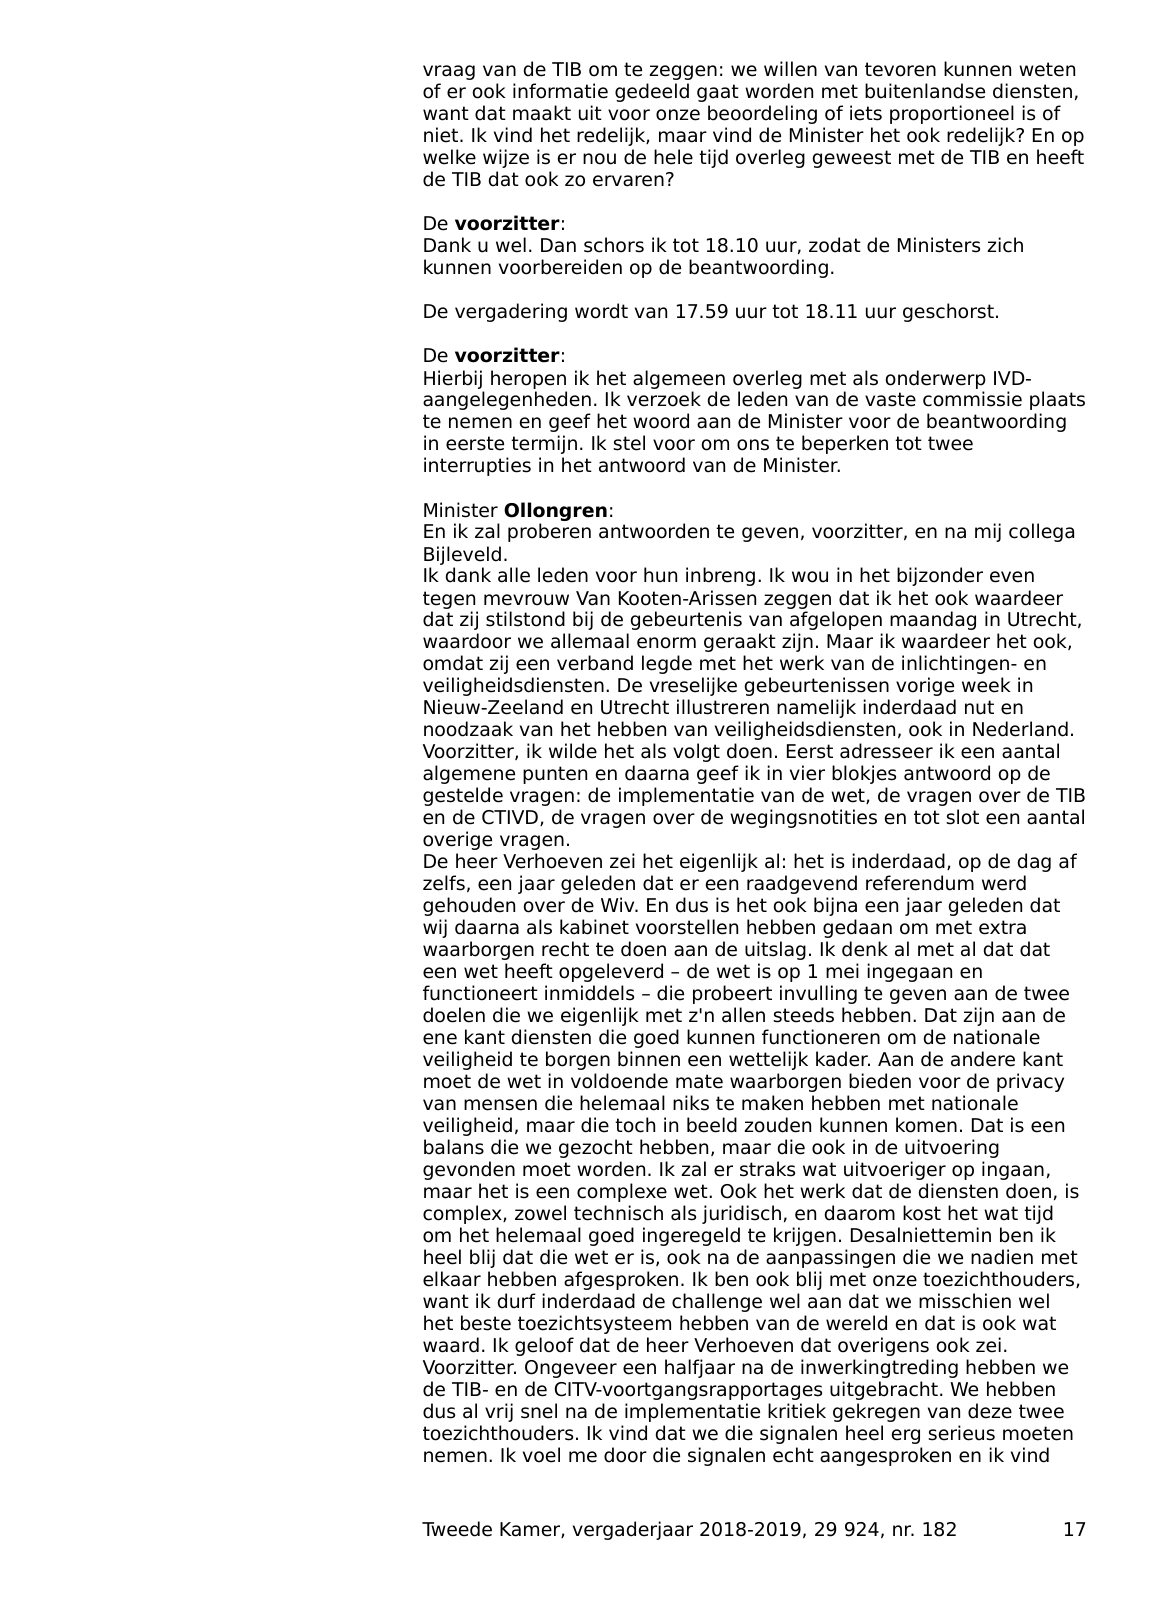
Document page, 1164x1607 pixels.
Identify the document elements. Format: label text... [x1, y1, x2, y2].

text Dank u wel. Dan schors ik tot 18.10 uur, zodat de Ministers zich kunnen voorbereiden op de beantwoording. [422, 235, 1087, 279]
text Minister Ollongren: [422, 499, 1087, 521]
text De voorzitter: [422, 345, 1087, 367]
text Voorzitter. Ongeveer een halfjaar na de inwerkingtreding hebben we de TIB- en de CITV-voortgangsrapportages uitgebracht. We hebben dus al vrij snel na de implementatie kritiek gekregen van deze twee toezichthouders. Ik vind dat we die signalen heel erg serieus moeten nemen. Ik voel me door die signalen echt aangesproken en ik vind [422, 1357, 1087, 1467]
text Voorzitter, ik wilde het als volgt doen. Eerst adresseer ik een aantal algemene punten en daarna geef ik in vier blokjes antwoord op de gestelde vragen: de implementatie van de wet, de vragen over de TIB en de CTIVD, de vragen over de wegingsnotities en tot slot een aantal overige vragen. [422, 741, 1087, 851]
text De heer Verhoeven zei het eigenlijk al: het is inderdaad, op de dag af zelfs, een jaar geleden dat er een raadgevend referendum werd gehouden over de Wiv. En dus is het ook bijna een jaar geleden dat wij daarna als kabinet voorstellen hebben gedaan om met extra waarborgen recht te doen aan de uitslag. Ik denk al met al dat dat een wet heeft opgeleverd – de wet is op 1 mei ingegaan en functioneert inmiddels – die probeert invulling te geven aan de twee doelen die we eigenlijk met z'n allen steeds hebben. Dat zijn aan de ene kant diensten die goed kunnen functioneren om de nationale veiligheid te borgen binnen een wettelijk kader. Aan de andere kant moet de wet in voldoende mate waarborgen bieden voor de privacy van mensen die helemaal niks te maken hebben met nationale veiligheid, maar die toch in beeld zouden kunnen komen. Dat is een balans die we gezocht hebben, maar die ook in de uitvoering gevonden moet worden. Ik zal er straks wat uitvoeriger op ingaan, maar het is een complexe wet. Ook het werk dat de diensten doen, is complex, zowel technisch als juridisch, en daarom kost het wat tijd om het helemaal goed ingeregeld te krijgen. Desalniettemin ben ik heel blij dat die wet er is, ook na de aanpassingen die we nadien met elkaar hebben afgesproken. Ik ben ook blij met onze toezichthouders, want ik durf inderdaad de challenge wel aan dat we misschien wel het beste toezichtsysteem hebben van de wereld en dat is ook wat waard. Ik geloof dat de heer Verhoeven dat overigens ook zei. [422, 851, 1087, 1357]
text Hierbij heropen ik het algemeen overleg met als onderwerp IVD-aangelegenheden. Ik verzoek de leden van de vaste commissie plaats te nemen en geef het woord aan de Minister voor de beantwoording in eerste termijn. Ik stel voor om ons te beperken tot twee interrupties in het antwoord van de Minister. [422, 367, 1087, 477]
text Ik dank alle leden voor hun inbreng. Ik wou in het bijzonder even tegen mevrouw Van Kooten-Arissen zeggen dat ik het ook waardeer dat zij stilstond bij de gebeurtenis van afgelopen maandag in Utrecht, waardoor we allemaal enorm geraakt zijn. Maar ik waardeer het ook, omdat zij een verband legde met het werk van de inlichtingen- en veiligheidsdiensten. De vreselijke gebeurtenissen vorige week in Nieuw-Zeeland en Utrecht illustreren namelijk inderdaad nut en noodzaak van het hebben van veiligheidsdiensten, ook in Nederland. [422, 565, 1087, 741]
text vraag van de TIB om te zeggen: we willen van tevoren kunnen weten of er ook informatie gedeeld gaat worden met buitenlandse diensten, want dat maakt uit voor onze beoordeling of iets proportioneel is of niet. Ik vind het redelijk, maar vind de Minister het ook redelijk? En op welke wijze is er nou de hele tijd overleg geweest met de TIB en heeft de TIB dat ook zo ervaren? [422, 59, 1087, 191]
text En ik zal proberen antwoorden te geven, voorzitter, en na mij collega Bijleveld. [422, 521, 1087, 565]
text De voorzitter: [422, 213, 1087, 235]
text De vergadering wordt van 17.59 uur tot 18.11 uur geschorst. [422, 301, 1087, 323]
